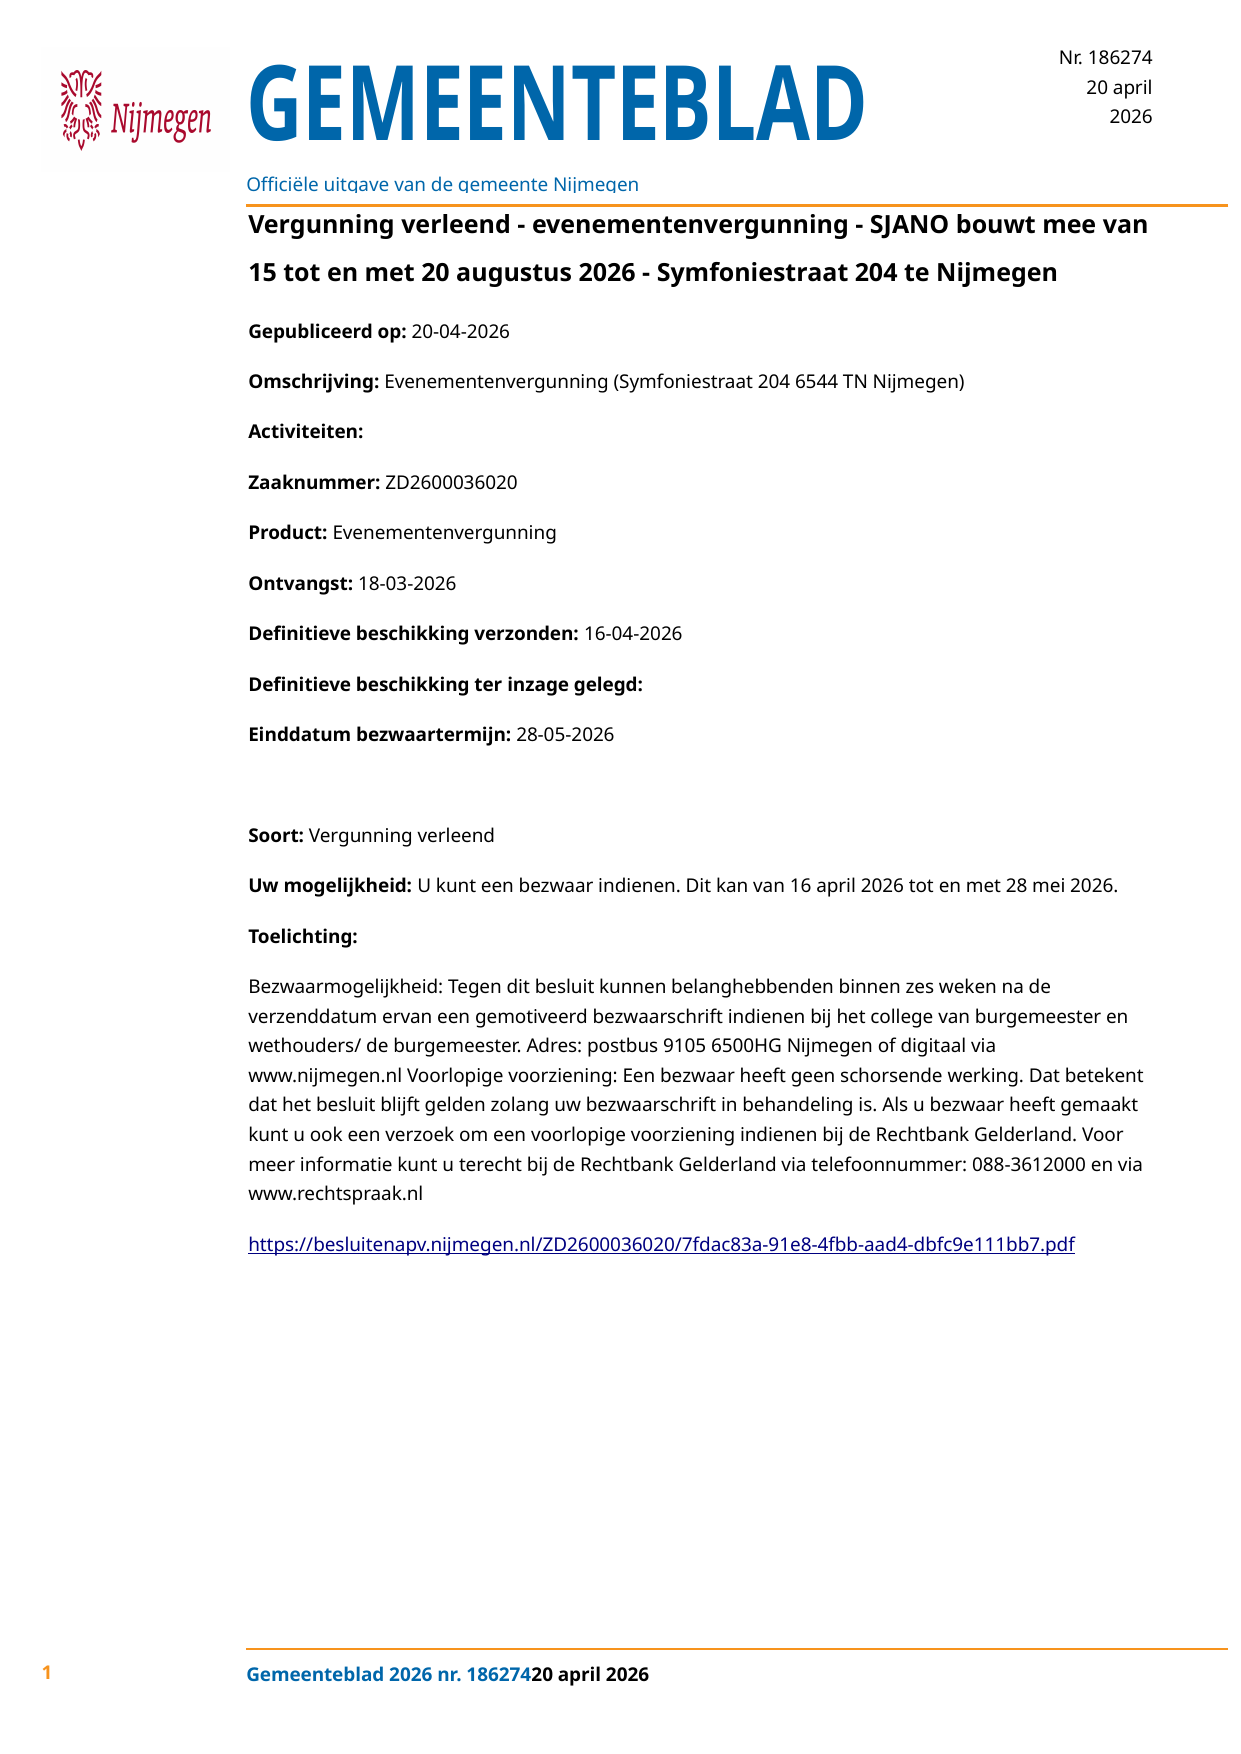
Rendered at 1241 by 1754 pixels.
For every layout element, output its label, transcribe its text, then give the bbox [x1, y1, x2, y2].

text Zaaknummer: ZD2600036020 [248, 469, 1152, 495]
text Soort: Vergunning verleend [248, 822, 1152, 848]
text Ontvangst: 18-03-2026 [248, 570, 1152, 596]
text https://besluitenapv.nijmegen.nl/ZD2600036020/7fdac83a-91e8-4fbb-aad4-dbfc9e111bb7.pdf [248, 1231, 1152, 1257]
text Toelichting: [248, 923, 1152, 949]
text Omschrijving: Evenementenvergunning (Symfoniestraat 204 6544 TN Nijmegen) [248, 368, 1152, 394]
text Uw mogelijkheid: U kunt een bezwaar indienen. Dit kan van 16 april 2026 tot en met 28 mei 2026. [248, 872, 1152, 898]
text Vergunning verleend - evenementenvergunning - SJANO bouwt mee van 15 tot en met 20 augustus 2026 - Symfoniestraat 204 te Nijmegen [248, 207, 1152, 288]
text Bezwaarmogelijkheid: Tegen dit besluit kunnen belanghebbenden binnen zes weken na de verzenddatum ervan een gemotiveerd bezwaarschrift indienen bij het college van burgemeester en wethouders/ de burgemeester. Adres: postbus 9105 6500HG Nijmegen of digitaal via www.nijmegen.nl Voorlopige voorziening: Een bezwaar heeft geen schorsende werking. Dat betekent dat het besluit blijft gelden zolang uw bezwaarschrift in behandeling is. Als u bezwaar heeft gemaakt kunt u ook een verzoek om een voorlopige voorziening indienen bij de Rechtbank Gelderland. Voor meer informatie kunt u terecht bij de Rechtbank Gelderland via telefoonnummer: 088-3612000 en via www.rechtspraak.nl [248, 973, 1152, 1206]
text Definitieve beschikking ter inzage gelegd: [248, 671, 1152, 697]
text Einddatum bezwaartermijn: 28-05-2026 [248, 721, 1152, 747]
text Product: Evenementenvergunning [248, 519, 1152, 545]
picture [41, 47, 231, 172]
text Gepubliceerd op: 20-04-2026 [248, 318, 1152, 344]
text Activiteiten: [248, 419, 1152, 444]
text Definitieve beschikking verzonden: 16-04-2026 [248, 620, 1152, 646]
